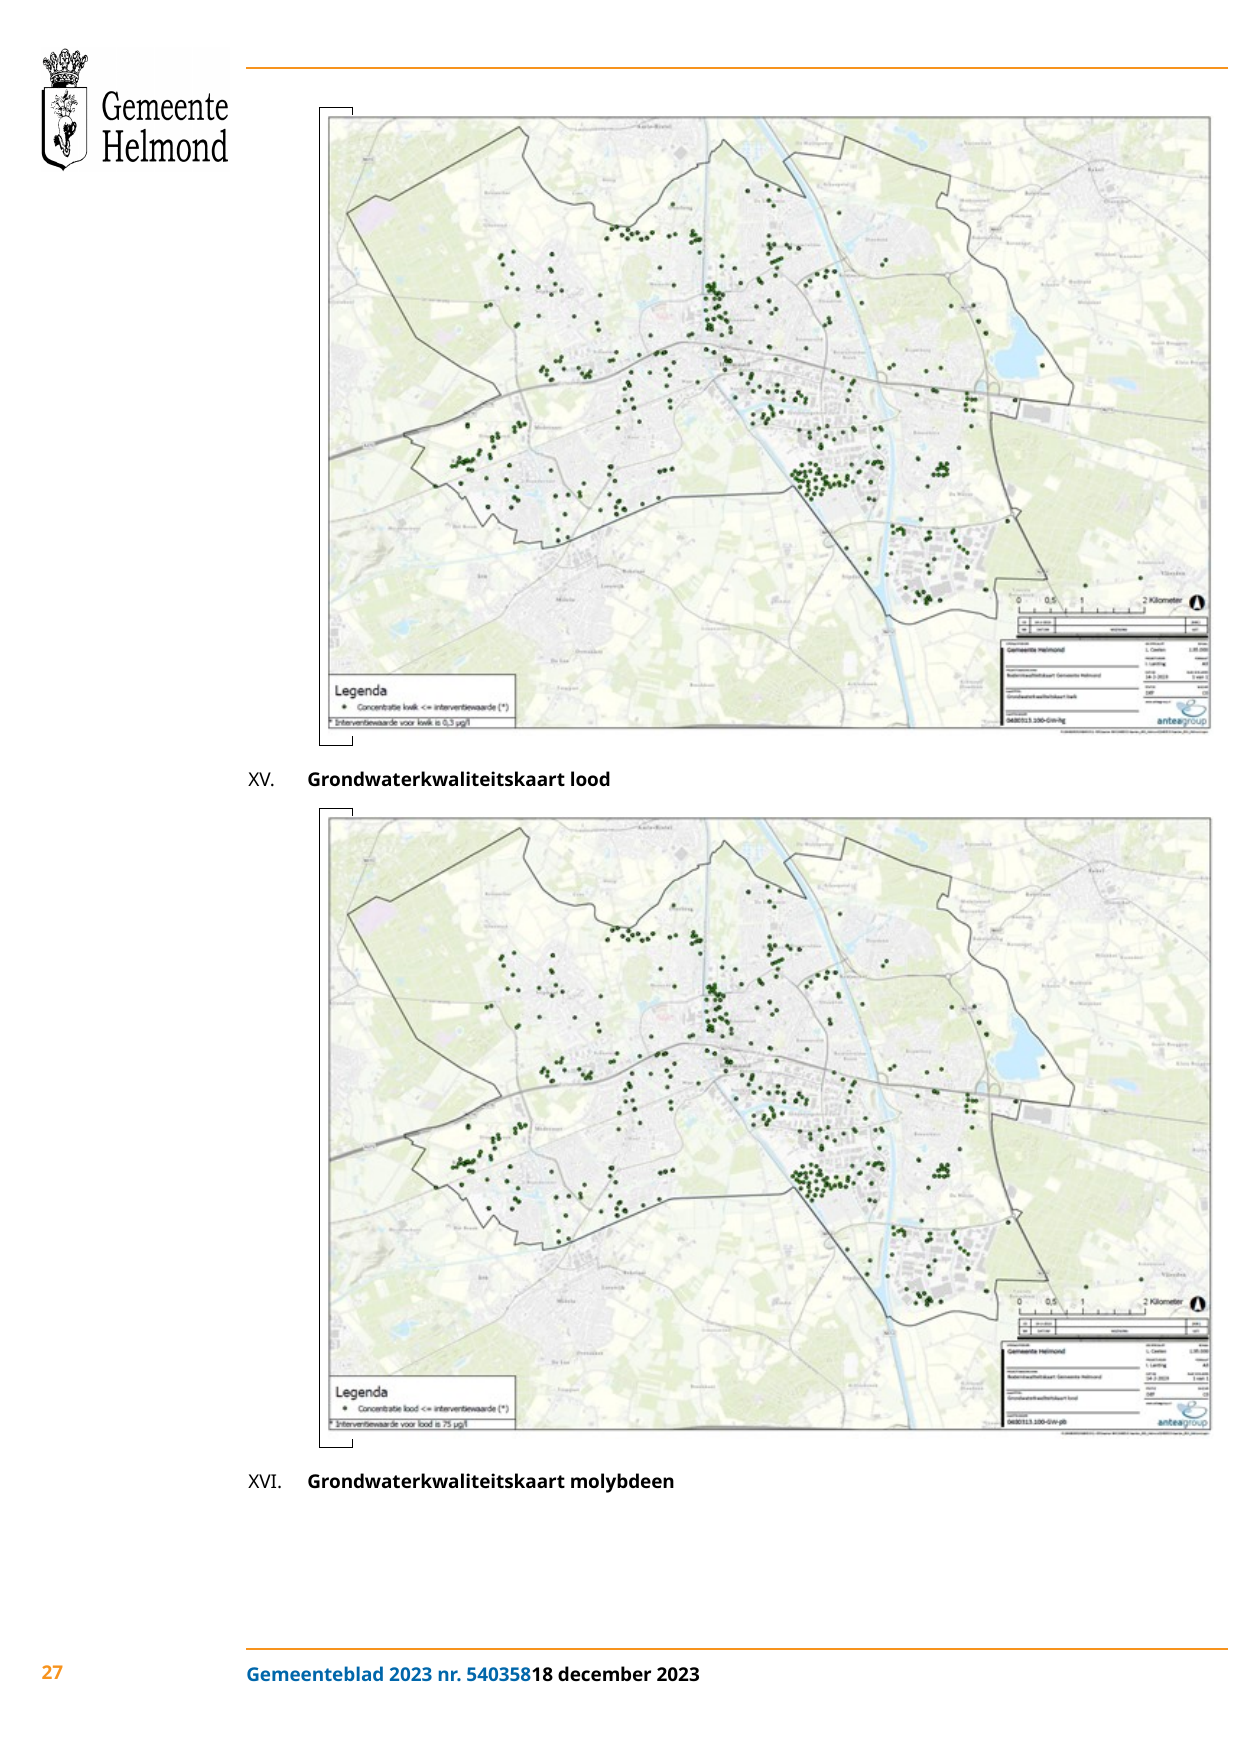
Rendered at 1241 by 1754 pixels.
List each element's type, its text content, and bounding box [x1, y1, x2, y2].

picture [327, 816, 1214, 1439]
picture [41, 47, 231, 172]
list Grondwaterkwaliteitskaart molybdeen [248, 1469, 1152, 1494]
list Grondwaterkwaliteitskaart lood [248, 766, 1152, 792]
picture [327, 115, 1214, 736]
